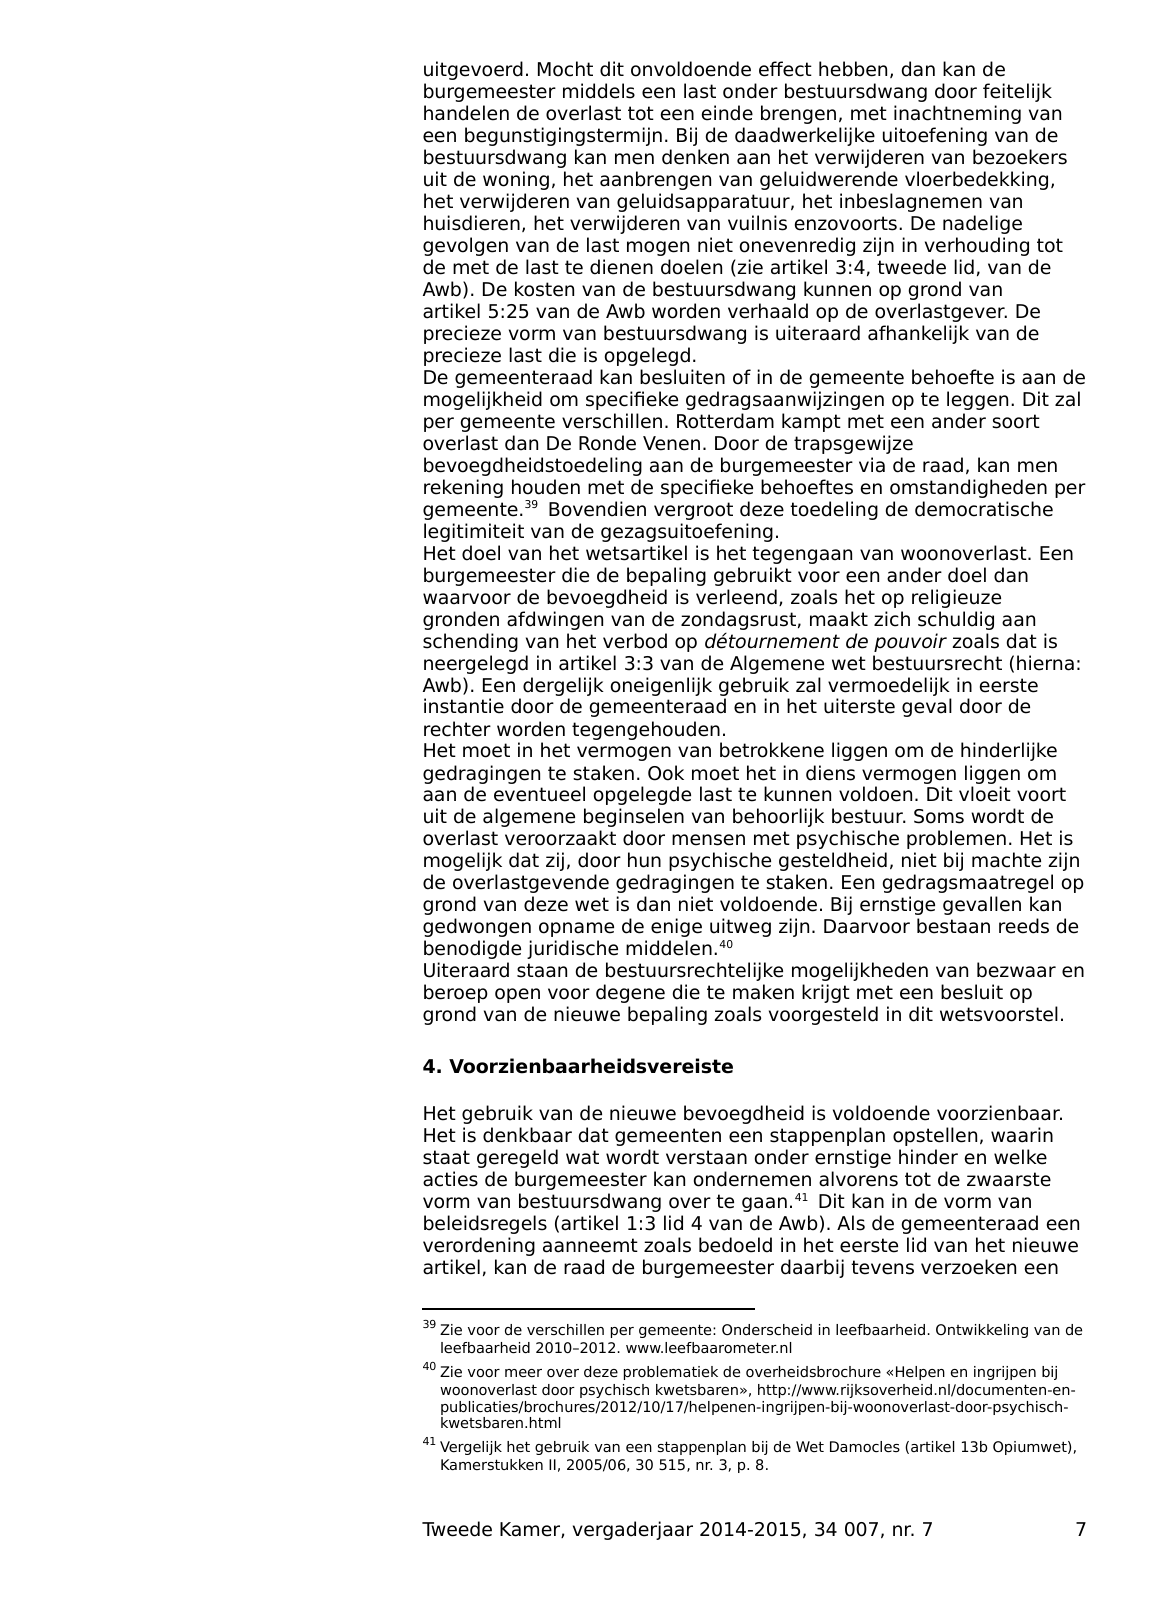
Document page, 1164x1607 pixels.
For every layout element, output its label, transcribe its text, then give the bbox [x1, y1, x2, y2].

text Het doel van het wetsartikel is het tegengaan van woonoverlast. Een burgemeester die de bepaling gebruikt voor een ander doel dan waarvoor de bevoegdheid is verleend, zoals het op religieuze gronden afdwingen van de zondagsrust, maakt zich schuldig aan schending van het verbod op détournement de pouvoir zoals dat is neergelegd in artikel 3:3 van de Algemene wet bestuursrecht (hierna: Awb). Een dergelijk oneigenlijk gebruik zal vermoedelijk in eerste instantie door de gemeenteraad en in het uiterste geval door de rechter worden tegengehouden. [422, 543, 1087, 740]
text Vergelijk het gebruik van een stappenplan bij de Wet Damocles (artikel 13b Opiumwet), Kamerstukken II, 2005/06, 30 515, nr. 3, p. 8. [422, 1435, 1087, 1474]
text Zie voor de verschillen per gemeente: Onderscheid in leefbaarheid. Ontwikkeling van de leefbaarheid 2010–2012. www.leefbaarometer.nl [422, 1318, 1087, 1357]
text Het gebruik van de nieuwe bevoegdheid is voldoende voorzienbaar. Het is denkbaar dat gemeenten een stappenplan opstellen, waarin staat geregeld wat wordt verstaan onder ernstige hinder en welke acties de burgemeester kan ondernemen alvorens tot de zwaarste vorm van bestuursdwang over te gaan. Dit kan in de vorm van beleidsregels (artikel 1:3 lid 4 van de Awb). Als de gemeenteraad een verordening aanneemt zoals bedoeld in het eerste lid van het nieuwe artikel, kan de raad de burgemeester daarbij tevens verzoeken een [422, 1103, 1087, 1279]
text Uiteraard staan de bestuursrechtelijke mogelijkheden van bezwaar en beroep open voor degene die te maken krijgt met een besluit op grond van de nieuwe bepaling zoals voorgesteld in dit wetsvoorstel. [422, 960, 1087, 1026]
text uitgevoerd. Mocht dit onvoldoende effect hebben, dan kan de burgemeester middels een last onder bestuursdwang door feitelijk handelen de overlast tot een einde brengen, met inachtneming van een begunstigingstermijn. Bij de daadwerkelijke uitoefening van de bestuursdwang kan men denken aan het verwijderen van bezoekers uit de woning, het aanbrengen van geluidwerende vloerbedekking, het verwijderen van geluidsapparatuur, het inbeslagnemen van huisdieren, het verwijderen van vuilnis enzovoorts. De nadelige gevolgen van de last mogen niet onevenredig zijn in verhouding tot de met de last te dienen doelen (zie artikel 3:4, tweede lid, van de Awb). De kosten van de bestuursdwang kunnen op grond van artikel 5:25 van de Awb worden verhaald op de overlastgever. De precieze vorm van bestuursdwang is uiteraard afhankelijk van de precieze last die is opgelegd. [422, 59, 1087, 367]
text De gemeenteraad kan besluiten of in de gemeente behoefte is aan de mogelijkheid om specifieke gedragsaanwijzingen op te leggen. Dit zal per gemeente verschillen. Rotterdam kampt met een ander soort overlast dan De Ronde Venen. Door de trapsgewijze bevoegdheidstoedeling aan de burgemeester via de raad, kan men rekening houden met de specifieke behoeftes en omstandigheden per gemeente. Bovendien vergroot deze toedeling de democratische legitimiteit van de gezagsuitoefening. [422, 367, 1087, 543]
text Zie voor meer over deze problematiek de overheidsbrochure «Helpen en ingrijpen bij woonoverlast door psychisch kwetsbaren», http://www.rijksoverheid.nl/documenten-en-publicaties/brochures/2012/10/17/helpenen-ingrijpen-bij-woonoverlast-door-psychisch-kwetsbaren.html [422, 1360, 1087, 1432]
text Het moet in het vermogen van betrokkene liggen om de hinderlijke gedragingen te staken. Ook moet het in diens vermogen liggen om aan de eventueel opgelegde last te kunnen voldoen. Dit vloeit voort uit de algemene beginselen van behoorlijk bestuur. Soms wordt de overlast veroorzaakt door mensen met psychische problemen. Het is mogelijk dat zij, door hun psychische gesteldheid, niet bij machte zijn de overlastgevende gedragingen te staken. Een gedragsmaatregel op grond van deze wet is dan niet voldoende. Bij ernstige gevallen kan gedwongen opname de enige uitweg zijn. Daarvoor bestaan reeds de benodigde juridische middelen. [422, 740, 1087, 960]
subtitle 4. Voorzienbaarheidsvereiste [422, 1056, 1087, 1078]
